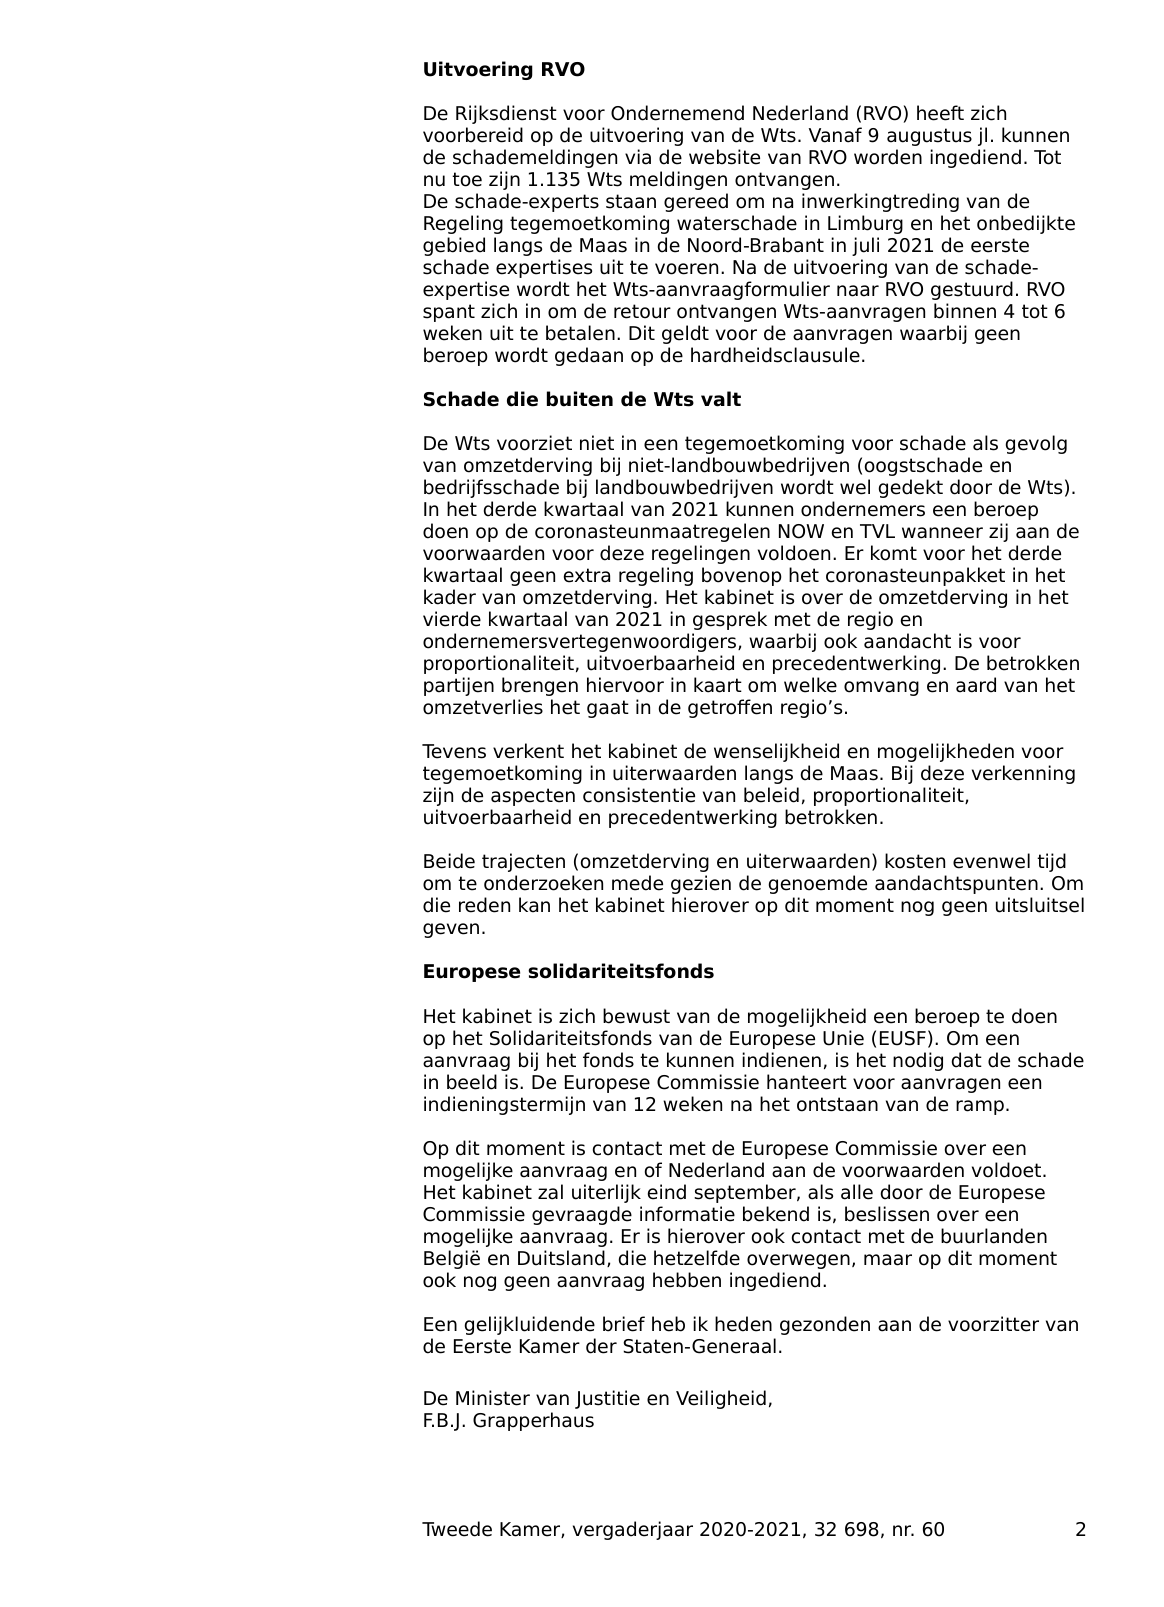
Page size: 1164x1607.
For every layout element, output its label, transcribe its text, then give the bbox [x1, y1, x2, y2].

text Op dit moment is contact met de Europese Commissie over een mogelijke aanvraag en of Nederland aan de voorwaarden voldoet. Het kabinet zal uiterlijk eind september, als alle door de Europese Commissie gevraagde informatie bekend is, beslissen over een mogelijke aanvraag. Er is hierover ook contact met de buurlanden België en Duitsland, die hetzelfde overwegen, maar op dit moment ook nog geen aanvraag hebben ingediend. [422, 1138, 1087, 1292]
text De Minister van Justitie en Veiligheid, F.B.J. Grapperhaus [422, 1388, 1087, 1432]
subtitle Europese solidariteitsfonds [422, 961, 1087, 983]
text Beide trajecten (omzetderving en uiterwaarden) kosten evenwel tijd om te onderzoeken mede gezien de genoemde aandachtspunten. Om die reden kan het kabinet hierover op dit moment nog geen uitsluitsel geven. [422, 851, 1087, 939]
text Tevens verkent het kabinet de wenselijkheid en mogelijkheden voor tegemoetkoming in uiterwaarden langs de Maas. Bij deze verkenning zijn de aspecten consistentie van beleid, proportionaliteit, uitvoerbaarheid en precedentwerking betrokken. [422, 741, 1087, 829]
text De Rijksdienst voor Ondernemend Nederland (RVO) heeft zich voorbereid op de uitvoering van de Wts. Vanaf 9 augustus jl. kunnen de schademeldingen via de website van RVO worden ingediend. Tot nu toe zijn 1.135 Wts meldingen ontvangen. [422, 103, 1087, 191]
text De Wts voorziet niet in een tegemoetkoming voor schade als gevolg van omzetderving bij niet-landbouwbedrijven (oogstschade en bedrijfsschade bij landbouwbedrijven wordt wel gedekt door de Wts). In het derde kwartaal van 2021 kunnen ondernemers een beroep doen op de coronasteunmaatregelen NOW en TVL wanneer zij aan de voorwaarden voor deze regelingen voldoen. Er komt voor het derde kwartaal geen extra regeling bovenop het coronasteunpakket in het kader van omzetderving. Het kabinet is over de omzetderving in het vierde kwartaal van 2021 in gesprek met de regio en ondernemersvertegenwoordigers, waarbij ook aandacht is voor proportionaliteit, uitvoerbaarheid en precedentwerking. De betrokken partijen brengen hiervoor in kaart om welke omvang en aard van het omzetverlies het gaat in de getroffen regio’s. [422, 433, 1087, 719]
text Een gelijkluidende brief heb ik heden gezonden aan de voorzitter van de Eerste Kamer der Staten-Generaal. [422, 1314, 1087, 1358]
subtitle Schade die buiten de Wts valt [422, 389, 1087, 411]
subtitle Uitvoering RVO [422, 59, 1087, 81]
text Het kabinet is zich bewust van de mogelijkheid een beroep te doen op het Solidariteitsfonds van de Europese Unie (EUSF). Om een aanvraag bij het fonds te kunnen indienen, is het nodig dat de schade in beeld is. De Europese Commissie hanteert voor aanvragen een indieningstermijn van 12 weken na het ontstaan van de ramp. [422, 1006, 1087, 1116]
text De schade-experts staan gereed om na inwerkingtreding van de Regeling tegemoetkoming waterschade in Limburg en het onbedijkte gebied langs de Maas in de Noord-Brabant in juli 2021 de eerste schade expertises uit te voeren. Na de uitvoering van de schade-expertise wordt het Wts-aanvraagformulier naar RVO gestuurd. RVO spant zich in om de retour ontvangen Wts-aanvragen binnen 4 tot 6 weken uit te betalen. Dit geldt voor de aanvragen waarbij geen beroep wordt gedaan op de hardheidsclausule. [422, 191, 1087, 367]
